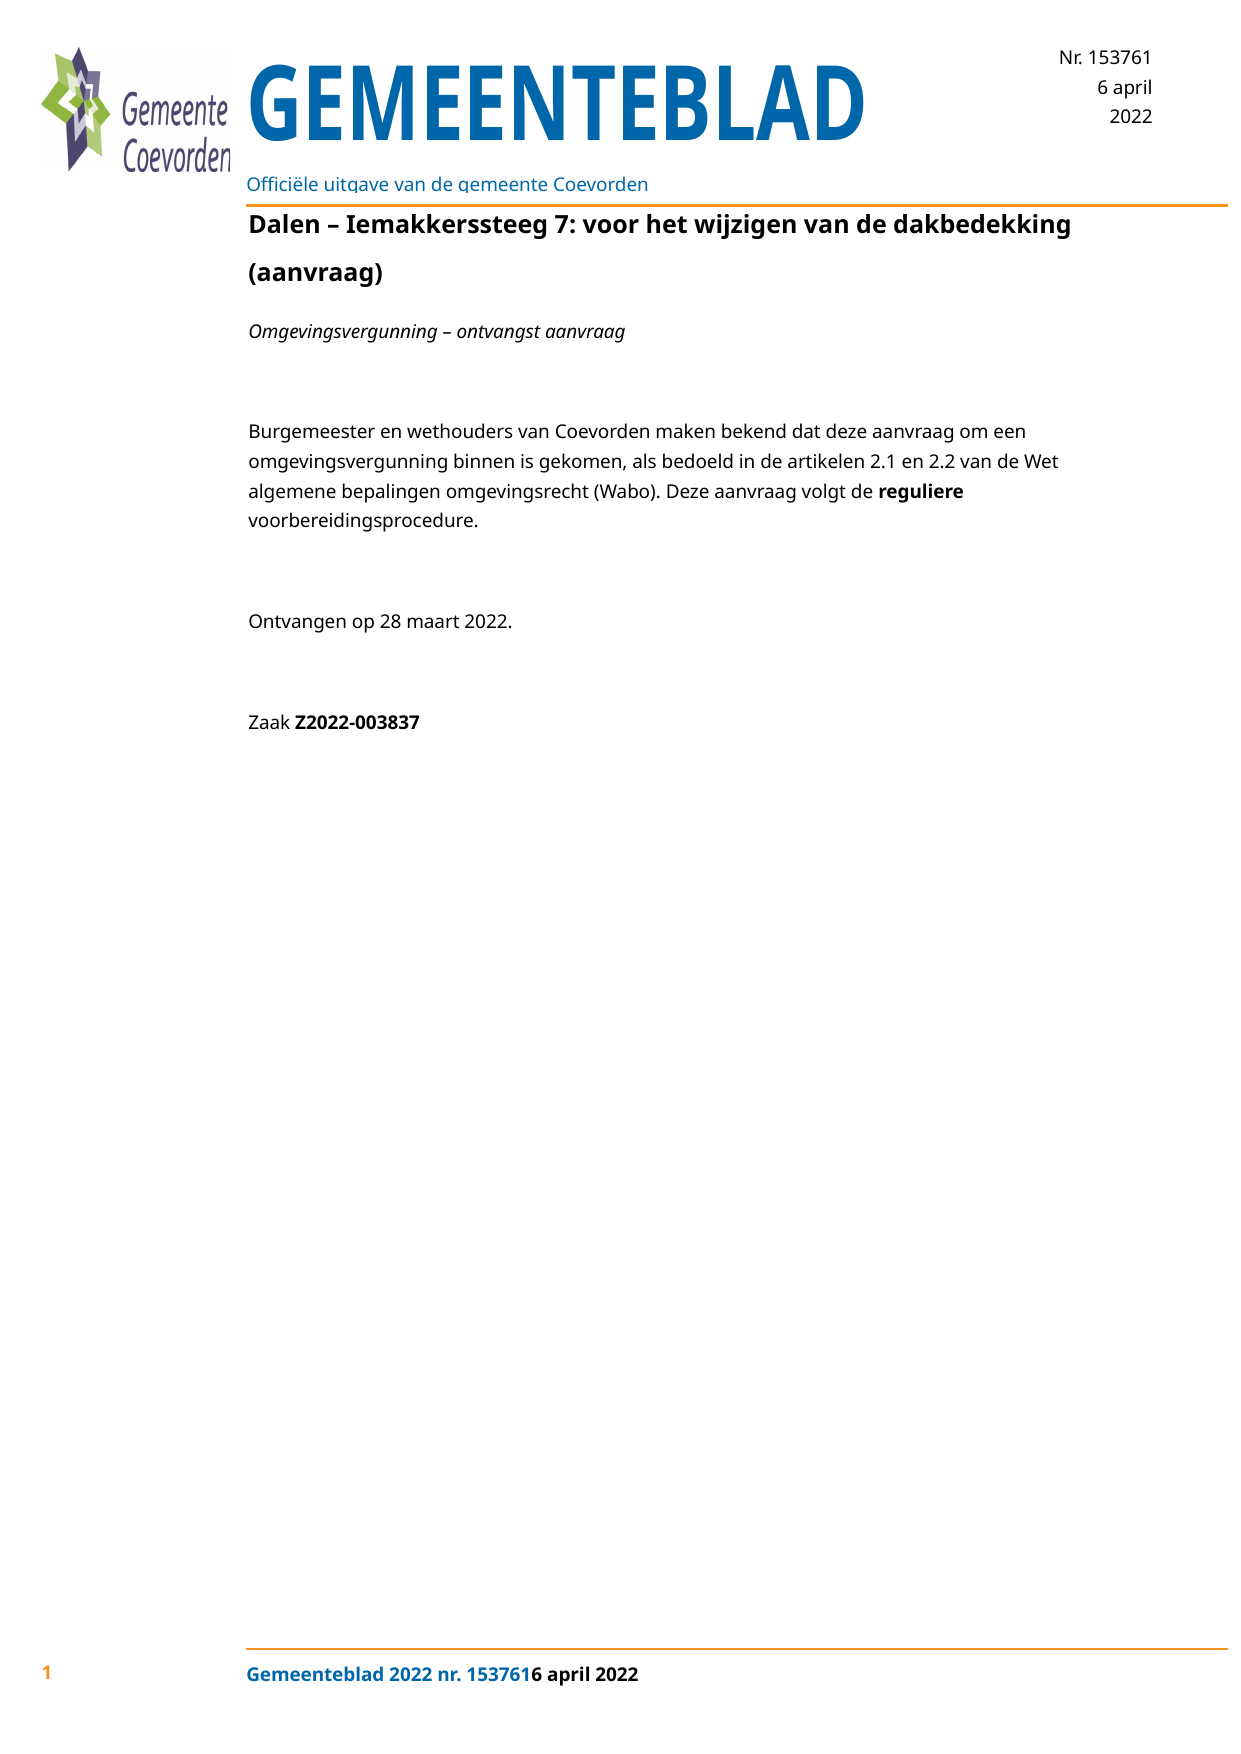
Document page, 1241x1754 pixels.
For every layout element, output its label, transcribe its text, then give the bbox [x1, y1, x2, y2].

text Omgevingsvergunning – ontvangst aanvraag [248, 318, 1152, 344]
text Dalen – Iemakkerssteeg 7: voor het wijzigen van de dakbedekking (aanvraag) [248, 207, 1152, 288]
text Zaak Z2022-003837 [248, 709, 1152, 735]
picture [41, 47, 231, 172]
text Ontvangen op 28 maart 2022. [248, 608, 1152, 634]
text Burgemeester en wethouders van Coevorden maken bekend dat deze aanvraag om een omgevingsvergunning binnen is gekomen, als bedoeld in de artikelen 2.1 en 2.2 van de Wet algemene bepalingen omgevingsrecht (Wabo). Deze aanvraag volgt de reguliere voorbereidingsprocedure. [248, 419, 1152, 533]
